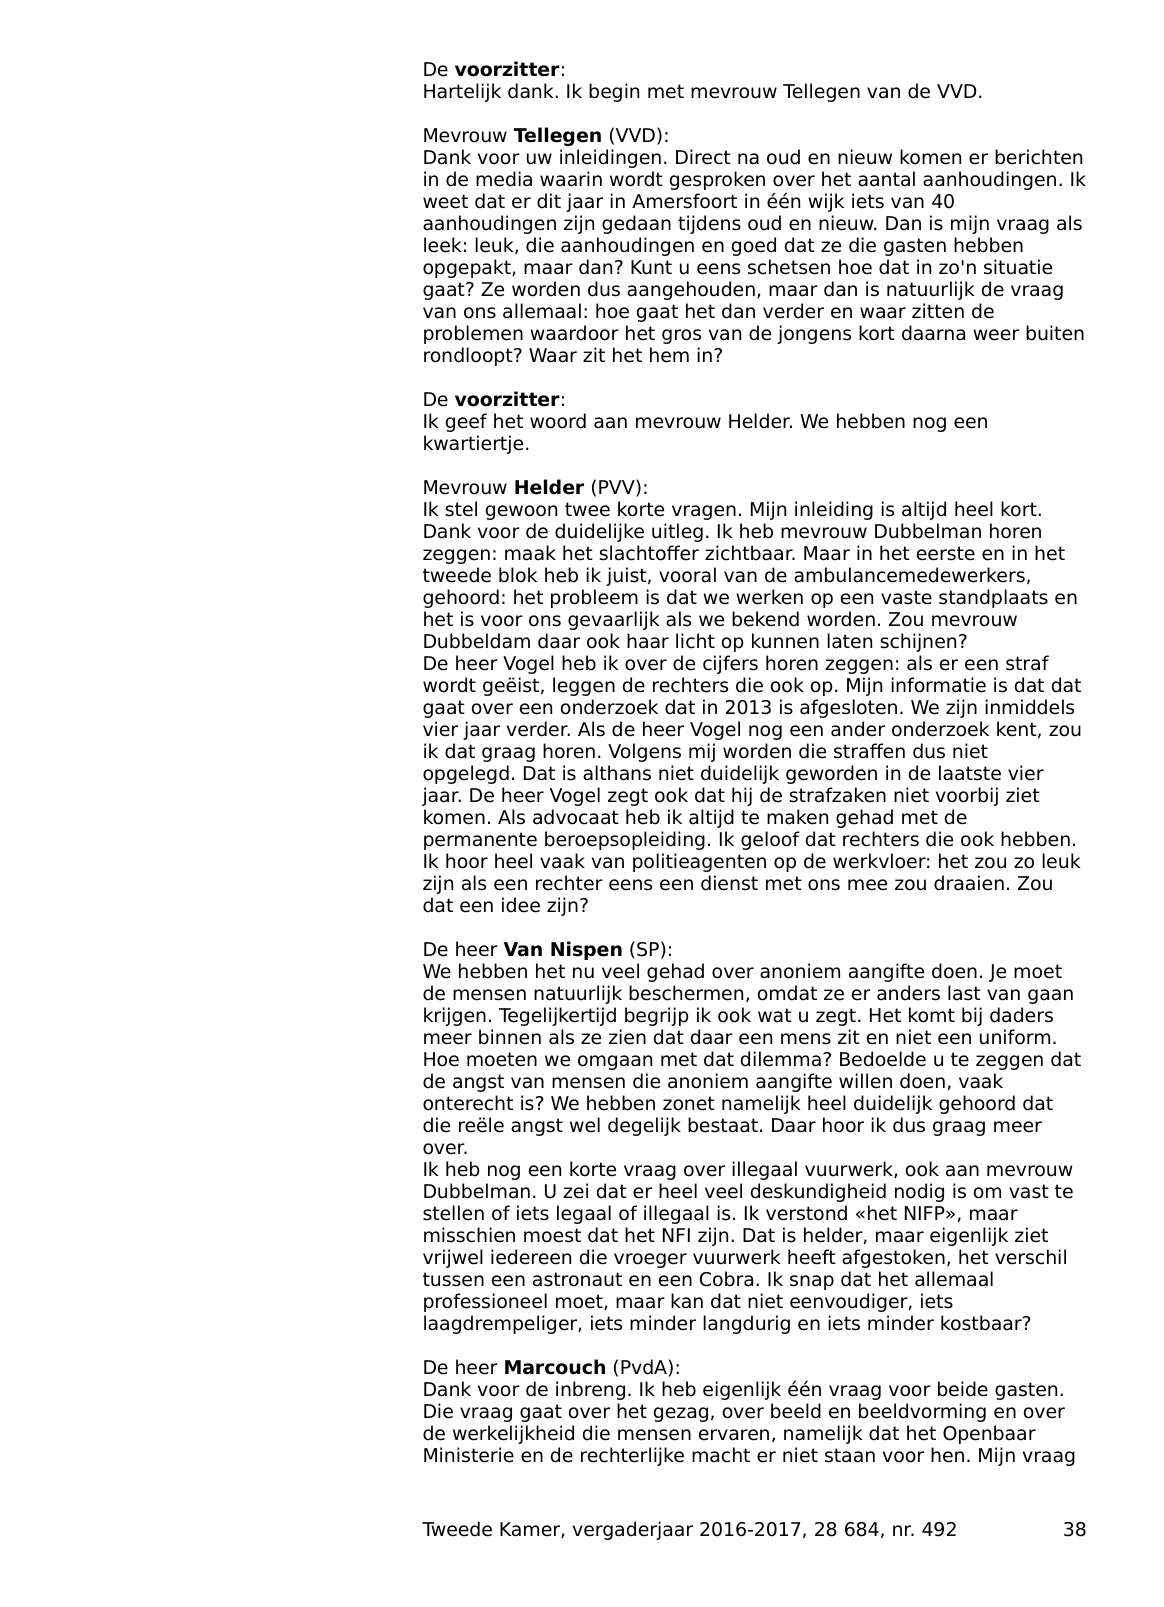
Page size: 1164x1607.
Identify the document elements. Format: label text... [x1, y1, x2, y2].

text Dank voor de duidelijke uitleg. Ik heb mevrouw Dubbelman horen zeggen: maak het slachtoffer zichtbaar. Maar in het eerste en in het tweede blok heb ik juist, vooral van de ambulancemedewerkers, gehoord: het probleem is dat we werken op een vaste standplaats en het is voor ons gevaarlijk als we bekend worden. Zou mevrouw Dubbeldam daar ook haar licht op kunnen laten schijnen? [422, 521, 1087, 653]
text Ik heb nog een korte vraag over illegaal vuurwerk, ook aan mevrouw Dubbelman. U zei dat er heel veel deskundigheid nodig is om vast te stellen of iets legaal of illegaal is. Ik verstond «het NIFP», maar misschien moest dat het NFI zijn. Dat is helder, maar eigenlijk ziet vrijwel iedereen die vroeger vuurwerk heeft afgestoken, het verschil tussen een astronaut en een Cobra. Ik snap dat het allemaal professioneel moet, maar kan dat niet eenvoudiger, iets laagdrempeliger, iets minder langdurig en iets minder kostbaar? [422, 1159, 1087, 1335]
text De heer Vogel heb ik over de cijfers horen zeggen: als er een straf wordt geëist, leggen de rechters die ook op. Mijn informatie is dat dat gaat over een onderzoek dat in 2013 is afgesloten. We zijn inmiddels vier jaar verder. Als de heer Vogel nog een ander onderzoek kent, zou ik dat graag horen. Volgens mij worden die straffen dus niet opgelegd. Dat is althans niet duidelijk geworden in de laatste vier jaar. De heer Vogel zegt ook dat hij de strafzaken niet voorbij ziet komen. Als advocaat heb ik altijd te maken gehad met de permanente beroepsopleiding. Ik geloof dat rechters die ook hebben. Ik hoor heel vaak van politieagenten op de werkvloer: het zou zo leuk zijn als een rechter eens een dienst met ons mee zou draaien. Zou dat een idee zijn? [422, 653, 1087, 917]
text We hebben het nu veel gehad over anoniem aangifte doen. Je moet de mensen natuurlijk beschermen, omdat ze er anders last van gaan krijgen. Tegelijkertijd begrijp ik ook wat u zegt. Het komt bij daders meer binnen als ze zien dat daar een mens zit en niet een uniform. Hoe moeten we omgaan met dat dilemma? Bedoelde u te zeggen dat de angst van mensen die anoniem aangifte willen doen, vaak onterecht is? We hebben zonet namelijk heel duidelijk gehoord dat die reële angst wel degelijk bestaat. Daar hoor ik dus graag meer over. [422, 961, 1087, 1159]
text De heer Van Nispen (SP): [422, 939, 1087, 961]
text Ik stel gewoon twee korte vragen. Mijn inleiding is altijd heel kort. [422, 499, 1087, 521]
text Mevrouw Helder (PVV): [422, 477, 1087, 499]
text De voorzitter: [422, 389, 1087, 411]
text De heer Marcouch (PvdA): [422, 1357, 1087, 1379]
text Dank voor uw inleidingen. Direct na oud en nieuw komen er berichten in de media waarin wordt gesproken over het aantal aanhoudingen. Ik weet dat er dit jaar in Amersfoort in één wijk iets van 40 aanhoudingen zijn gedaan tijdens oud en nieuw. Dan is mijn vraag als leek: leuk, die aanhoudingen en goed dat ze die gasten hebben opgepakt, maar dan? Kunt u eens schetsen hoe dat in zo'n situatie gaat? Ze worden dus aangehouden, maar dan is natuurlijk de vraag van ons allemaal: hoe gaat het dan verder en waar zitten de problemen waardoor het gros van de jongens kort daarna weer buiten rondloopt? Waar zit het hem in? [422, 147, 1087, 367]
text De voorzitter: [422, 59, 1087, 81]
text Mevrouw Tellegen (VVD): [422, 125, 1087, 147]
text Dank voor de inbreng. Ik heb eigenlijk één vraag voor beide gasten. Die vraag gaat over het gezag, over beeld en beeldvorming en over de werkelijkheid die mensen ervaren, namelijk dat het Openbaar Ministerie en de rechterlijke macht er niet staan voor hen. Mijn vraag [422, 1379, 1087, 1467]
text Ik geef het woord aan mevrouw Helder. We hebben nog een kwartiertje. [422, 411, 1087, 455]
text Hartelijk dank. Ik begin met mevrouw Tellegen van de VVD. [422, 81, 1087, 103]
